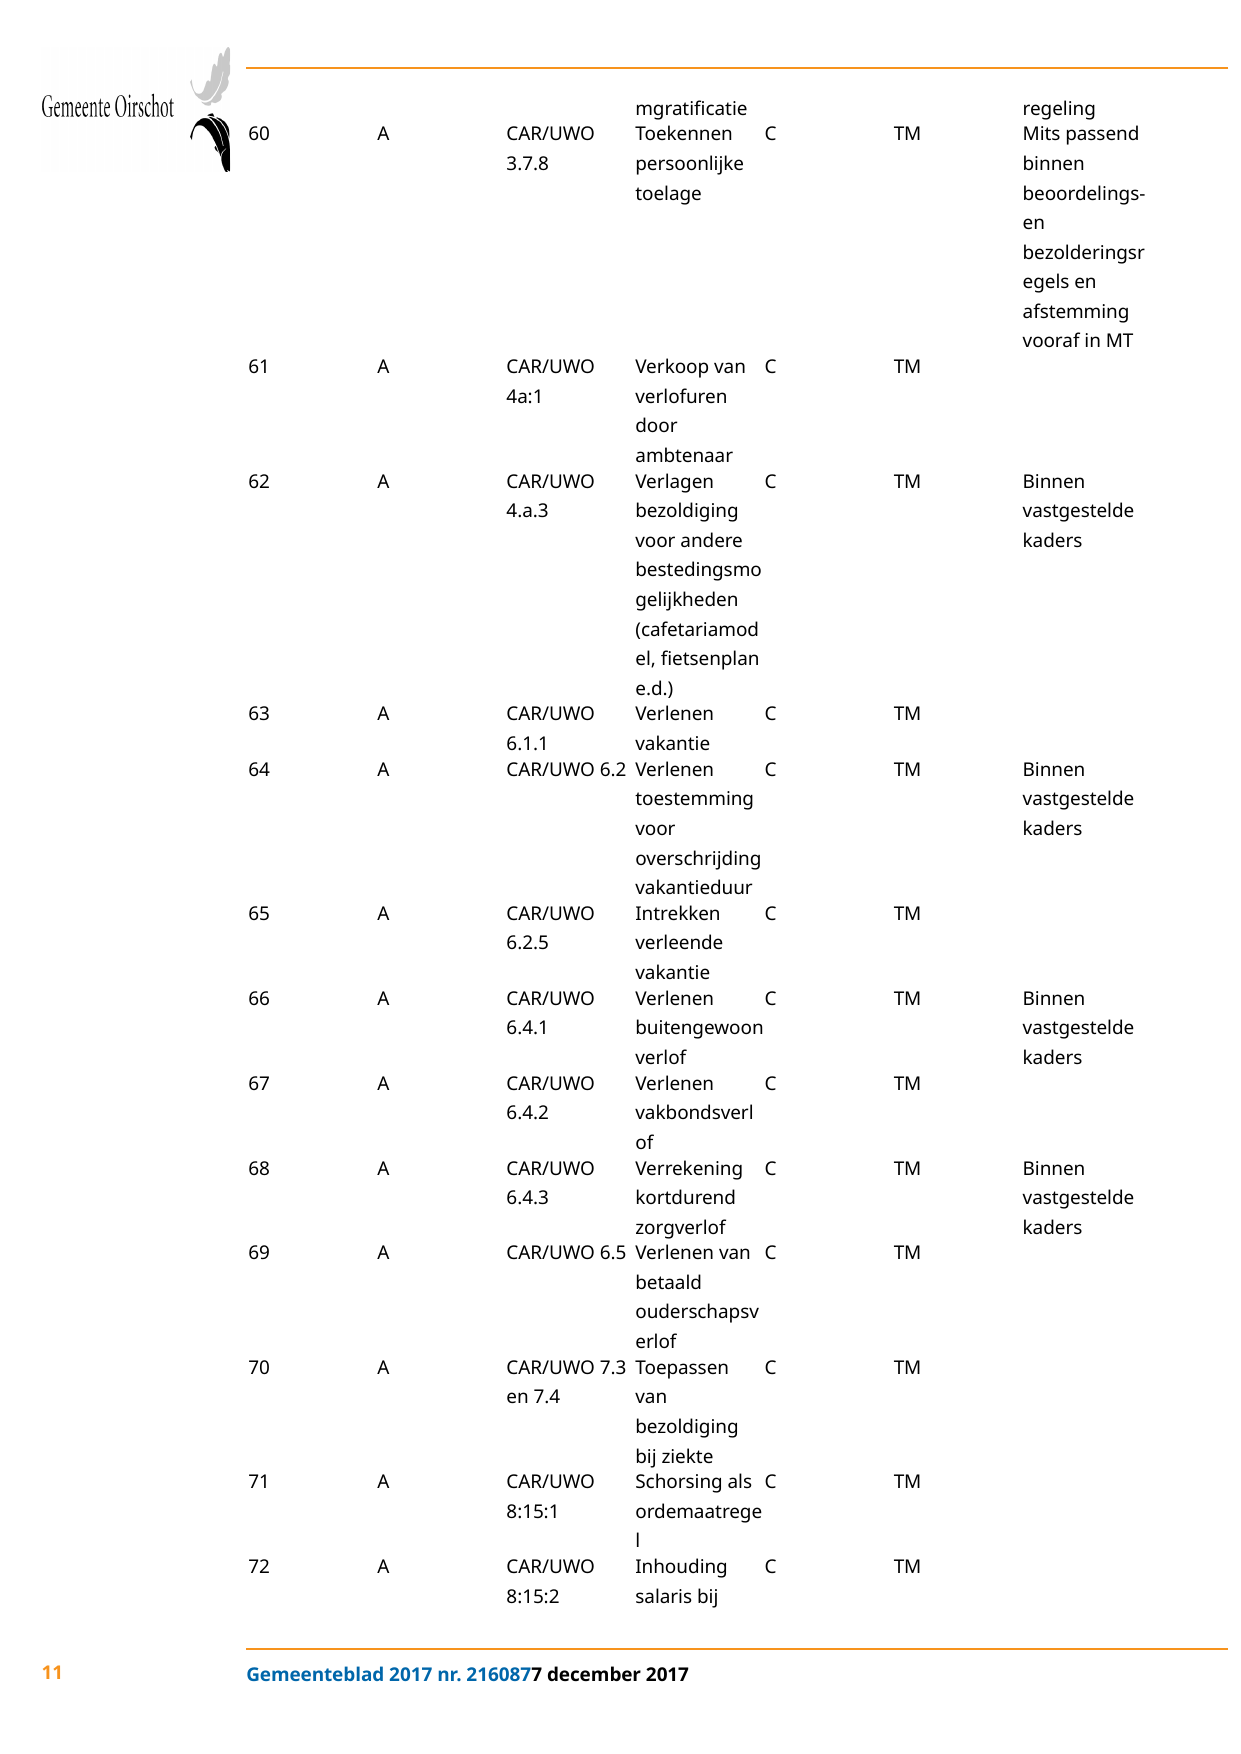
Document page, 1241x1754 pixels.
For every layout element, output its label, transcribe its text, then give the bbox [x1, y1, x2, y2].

table_cell 70 [248, 1354, 377, 1468]
table_cell A [377, 701, 506, 756]
table_cell CAR/UWO 6.4.2 [506, 1070, 635, 1155]
table_cell 61 [248, 353, 377, 468]
table_cell A [377, 1070, 506, 1155]
table_cell CAR/UWO 6.2 [506, 756, 635, 900]
table_cell C [764, 468, 893, 701]
table_cell C [764, 756, 893, 900]
table_cell [1023, 1354, 1152, 1468]
table_cell C [764, 1554, 893, 1609]
table_cell [764, 95, 893, 121]
table_cell [894, 95, 1022, 121]
table_cell Verlenen vakantie [635, 701, 764, 756]
table_cell TM [894, 353, 1022, 468]
table_cell CAR/UWO 6.1.1 [506, 701, 635, 756]
table_cell TM [894, 1354, 1022, 1468]
table_cell [1023, 1469, 1152, 1553]
table_cell CAR/UWO 8:15:1 [506, 1469, 635, 1553]
table_cell A [377, 468, 506, 701]
table_cell 72 [248, 1554, 377, 1609]
table_cell 65 [248, 900, 377, 985]
table_cell A [377, 985, 506, 1070]
table_cell 64 [248, 756, 377, 900]
table_cell Verlenen van betaald ouderschapsverlof [635, 1240, 764, 1354]
table_cell CAR/UWO 4a:1 [506, 353, 635, 468]
table_cell CAR/UWO 6.2.5 [506, 900, 635, 985]
table_cell 67 [248, 1070, 377, 1155]
table_cell Verlenen buitengewoon verlof [635, 985, 764, 1070]
table_cell TM [894, 1554, 1022, 1609]
table_cell CAR/UWO 6.4.1 [506, 985, 635, 1070]
table_cell C [764, 1240, 893, 1354]
table_cell A [377, 1155, 506, 1239]
table_cell Toepassen van bezoldiging bij ziekte [635, 1354, 764, 1468]
table_cell A [377, 900, 506, 985]
table_cell TM [894, 985, 1022, 1070]
table_cell Binnen vastgestelde kaders [1023, 468, 1152, 701]
table_cell A [377, 1469, 506, 1553]
table_cell TM [894, 468, 1022, 701]
table_cell TM [894, 900, 1022, 985]
table_cell C [764, 1354, 893, 1468]
table_cell Verkoop van verlofuren door ambtenaar [635, 353, 764, 468]
table_cell Binnen vastgestelde kaders [1023, 756, 1152, 900]
table_cell TM [894, 1469, 1022, 1553]
table_cell [248, 95, 377, 121]
table_cell CAR/UWO 6.4.3 [506, 1155, 635, 1239]
table_cell TM [894, 1070, 1022, 1155]
table_cell Binnen vastgestelde kaders [1023, 985, 1152, 1070]
table_cell Mits passend binnen beoordelings- en bezolderingsregels en afstemming vooraf in MT [1023, 121, 1152, 353]
table_cell CAR/UWO 3.7.8 [506, 121, 635, 353]
table_cell TM [894, 701, 1022, 756]
table_cell TM [894, 121, 1022, 353]
table_cell Verlenen toestemming voor overschrijding vakantieduur [635, 756, 764, 900]
table_cell regeling [1023, 95, 1152, 121]
table_cell [1023, 701, 1152, 756]
table_cell 62 [248, 468, 377, 701]
table_cell Verlagen bezoldiging voor andere bestedingsmogelijkheden (cafetariamodel, fietsenplan e.d.) [635, 468, 764, 701]
table_cell 71 [248, 1469, 377, 1553]
table_cell C [764, 900, 893, 985]
table_cell CAR/UWO 6.5 [506, 1240, 635, 1354]
table_cell A [377, 121, 506, 353]
table_cell 68 [248, 1155, 377, 1239]
table_cell CAR/UWO 7.3 en 7.4 [506, 1354, 635, 1468]
table_cell C [764, 1070, 893, 1155]
table_cell Intrekken verleende vakantie [635, 900, 764, 985]
table_cell TM [894, 1240, 1022, 1354]
table_cell C [764, 121, 893, 353]
table_cell 63 [248, 701, 377, 756]
table_cell A [377, 353, 506, 468]
table_cell C [764, 353, 893, 468]
table_cell A [377, 1354, 506, 1468]
table_cell C [764, 985, 893, 1070]
table_cell [1023, 1240, 1152, 1354]
table_cell CAR/UWO 4.a.3 [506, 468, 635, 701]
table_cell Inhouding salaris bij [635, 1554, 764, 1609]
table_cell TM [894, 756, 1022, 900]
table_cell Verlenen vakbondsverlof [635, 1070, 764, 1155]
table_cell C [764, 701, 893, 756]
table_cell C [764, 1469, 893, 1553]
table_cell A [377, 756, 506, 900]
table_cell mgratificatie [635, 95, 764, 121]
table_cell A [377, 1240, 506, 1354]
picture [41, 47, 231, 172]
table_cell [1023, 1070, 1152, 1155]
table_cell Binnen vastgestelde kaders [1023, 1155, 1152, 1239]
table_cell Verrekening kortdurend zorgverlof [635, 1155, 764, 1239]
table_cell [506, 95, 635, 121]
table_cell [1023, 1554, 1152, 1609]
table_cell C [764, 1155, 893, 1239]
table_cell Toekennen persoonlijke toelage [635, 121, 764, 353]
table_cell [377, 95, 506, 121]
table_cell CAR/UWO 8:15:2 [506, 1554, 635, 1609]
table_cell A [377, 1554, 506, 1609]
table_cell TM [894, 1155, 1022, 1239]
table_cell [1023, 353, 1152, 468]
table_cell [1023, 900, 1152, 985]
table_cell 66 [248, 985, 377, 1070]
table_cell 60 [248, 121, 377, 353]
table_cell Schorsing als ordemaatregel [635, 1469, 764, 1553]
table_cell 69 [248, 1240, 377, 1354]
